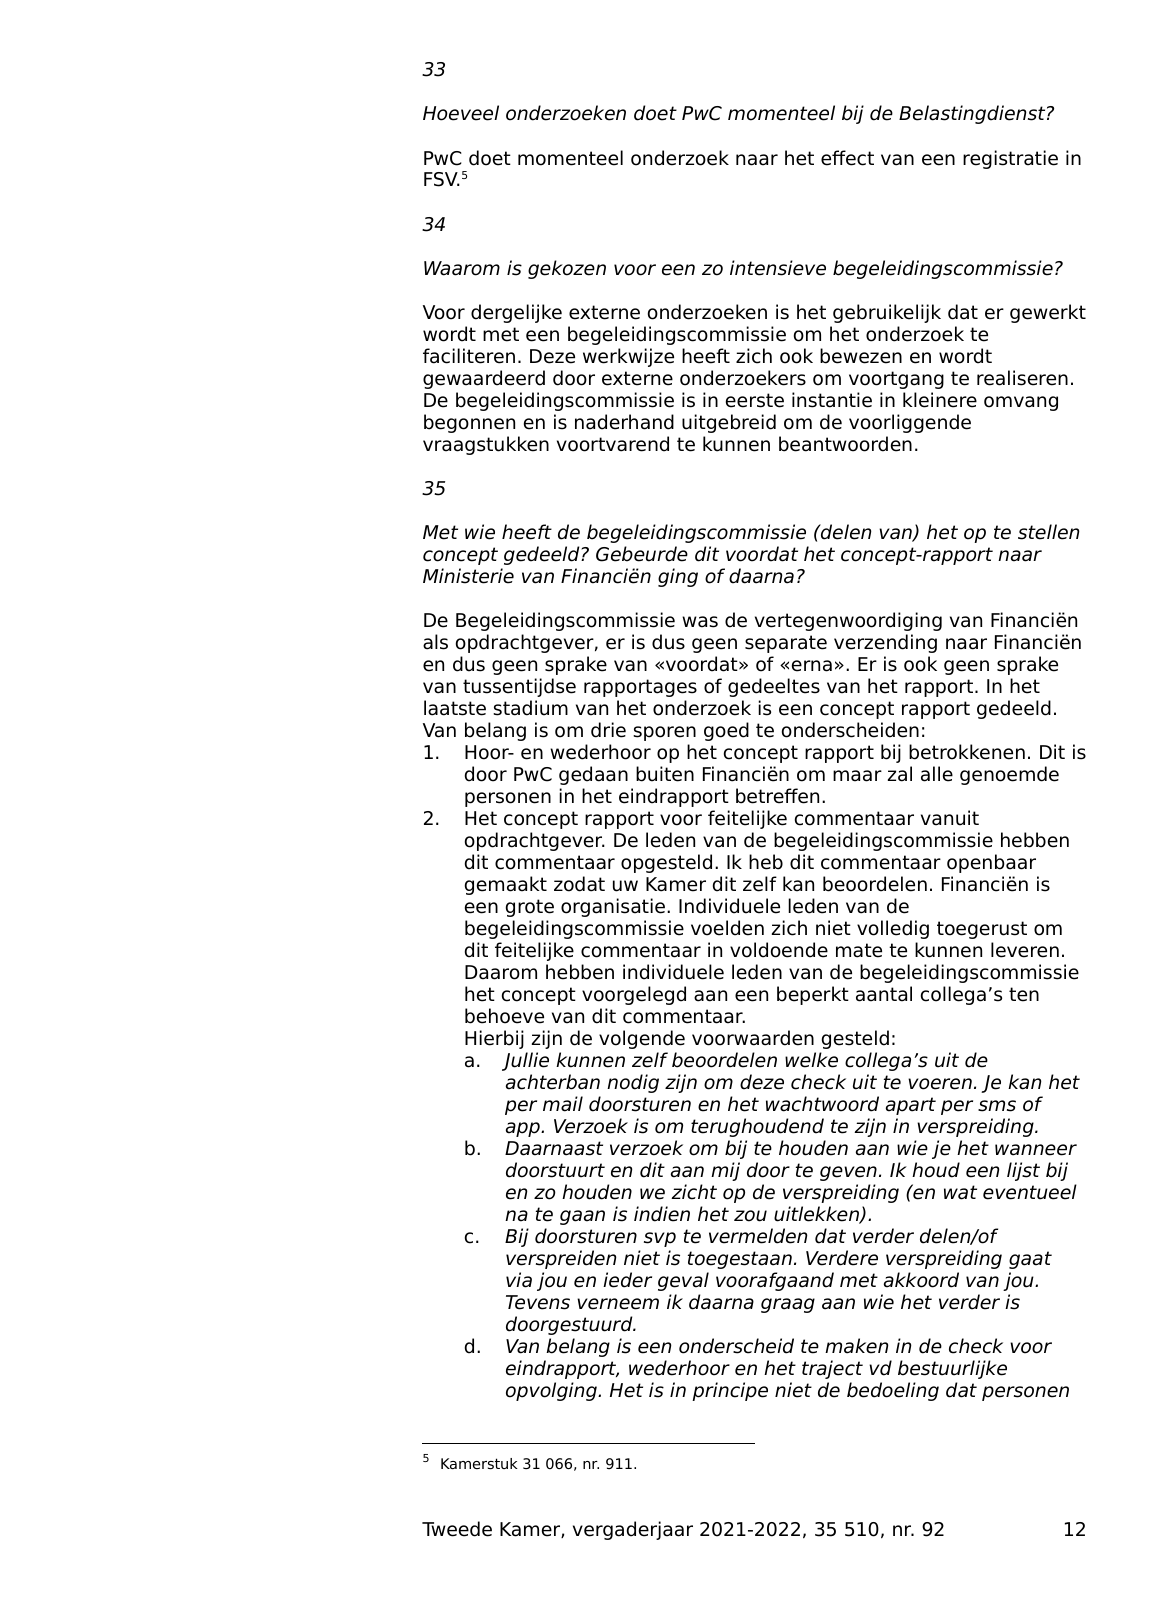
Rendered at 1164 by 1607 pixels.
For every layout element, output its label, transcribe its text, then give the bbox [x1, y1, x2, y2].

text Voor dergelijke externe onderzoeken is het gebruikelijk dat er gewerkt wordt met een begeleidingscommissie om het onderzoek te faciliteren. Deze werkwijze heeft zich ook bewezen en wordt gewaardeerd door externe onderzoekers om voortgang te realiseren. De begeleidingscommissie is in eerste instantie in kleinere omvang begonnen en is naderhand uitgebreid om de voorliggende vraagstukken voortvarend te kunnen beantwoorden. [422, 302, 1087, 456]
text d. Van belang is een onderscheid te maken in de check voor eindrapport, wederhoor en het traject vd bestuurlijke opvolging. Het is in principe niet de bedoeling dat personen [464, 1336, 1087, 1401]
text PwC doet momenteel onderzoek naar het effect van een registratie in FSV. [422, 147, 1087, 191]
text Hierbij zijn de volgende voorwaarden gesteld: [464, 1028, 1087, 1050]
text Waarom is gekozen voor een zo intensieve begeleidingscommissie? [422, 258, 1087, 280]
subtitle 34 [422, 213, 1087, 236]
text c. Bij doorsturen svp te vermelden dat verder delen/of verspreiden niet is toegestaan. Verdere verspreiding gaat via jou en ieder geval voorafgaand met akkoord van jou. Tevens verneem ik daarna graag aan wie het verder is doorgestuurd. [464, 1226, 1087, 1336]
subtitle 35 [422, 478, 1087, 500]
text b. Daarnaast verzoek om bij te houden aan wie je het wanneer doorstuurt en dit aan mij door te geven. Ik houd een lijst bij en zo houden we zicht op de verspreiding (en wat eventueel na te gaan is indien het zou uitlekken). [464, 1138, 1087, 1226]
subtitle 33 [422, 59, 1087, 81]
text De Begeleidingscommissie was de vertegenwoordiging van Financiën als opdrachtgever, er is dus geen separate verzending naar Financiën en dus geen sprake van «voordat» of «erna». Er is ook geen sprake van tussentijdse rapportages of gedeeltes van het rapport. In het laatste stadium van het onderzoek is een concept rapport gedeeld. Van belang is om drie sporen goed te onderscheiden: [422, 610, 1087, 742]
text 1. Hoor- en wederhoor op het concept rapport bij betrokkenen. Dit is door PwC gedaan buiten Financiën om maar zal alle genoemde personen in het eindrapport betreffen. [422, 742, 1087, 808]
text Hoeveel onderzoeken doet PwC momenteel bij de Belastingdienst? [422, 103, 1087, 125]
text Met wie heeft de begeleidingscommissie (delen van) het op te stellen concept gedeeld? Gebeurde dit voordat het concept-rapport naar Ministerie van Financiën ging of daarna? [422, 522, 1087, 588]
text a. Jullie kunnen zelf beoordelen welke collega’s uit de achterban nodig zijn om deze check uit te voeren. Je kan het per mail doorsturen en het wachtwoord apart per sms of app. Verzoek is om terughoudend te zijn in verspreiding. [464, 1050, 1087, 1138]
text 2. Het concept rapport voor feitelijke commentaar vanuit opdrachtgever. De leden van de begeleidingscommissie hebben dit commentaar opgesteld. Ik heb dit commentaar openbaar gemaakt zodat uw Kamer dit zelf kan beoordelen. Financiën is een grote organisatie. Individuele leden van de begeleidingscommissie voelden zich niet volledig toegerust om dit feitelijke commentaar in voldoende mate te kunnen leveren. Daarom hebben individuele leden van de begeleidingscommissie het concept voorgelegd aan een beperkt aantal collega’s ten behoeve van dit commentaar. [422, 808, 1087, 1028]
text Kamerstuk 31 066, nr. 911. [422, 1452, 1087, 1474]
